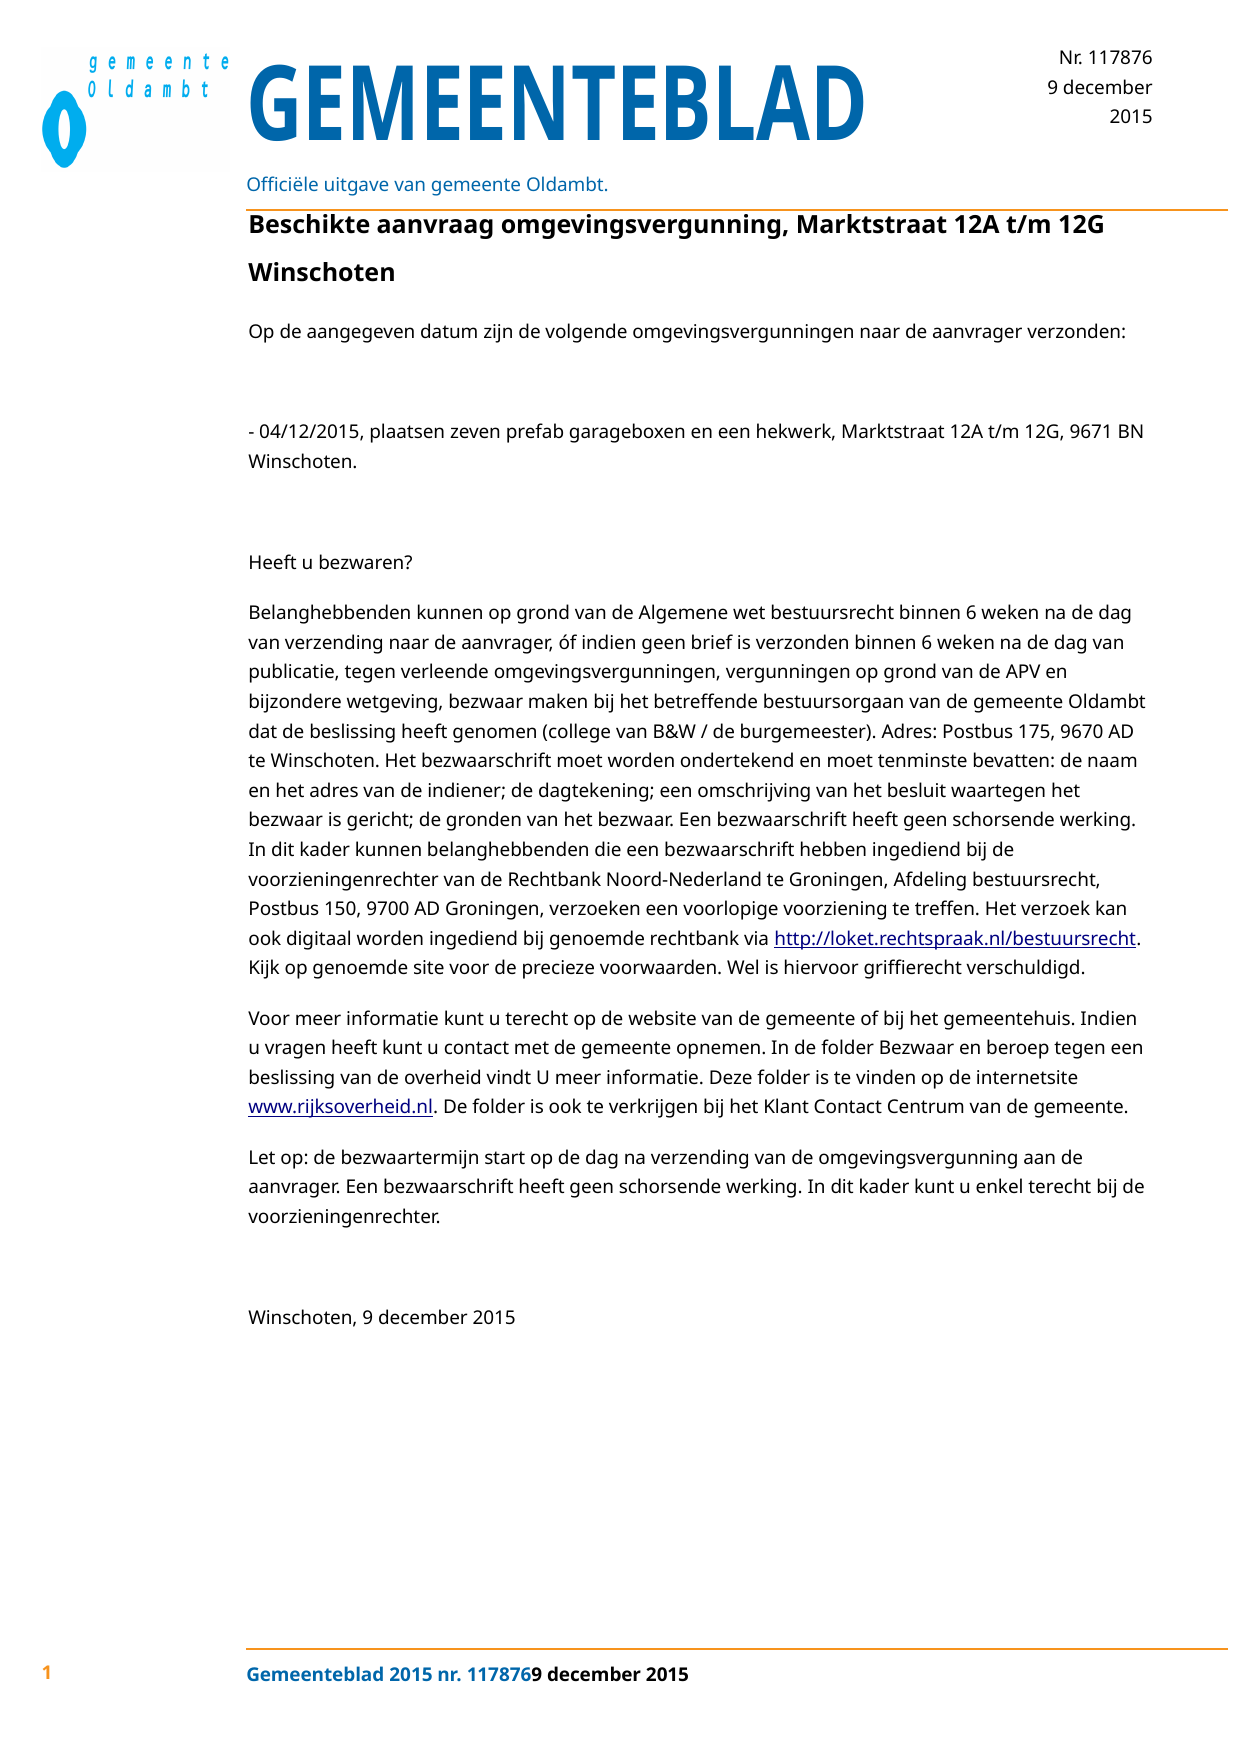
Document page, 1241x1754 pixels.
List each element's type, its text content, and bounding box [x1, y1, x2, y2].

text - 04/12/2015, plaatsen zeven prefab garageboxen en een hekwerk, Marktstraat 12A t/m 12G, 9671 BN Winschoten. [248, 419, 1152, 474]
text Op de aangegeven datum zijn de volgende omgevingsvergunningen naar de aanvrager verzonden: [248, 318, 1152, 344]
text Belanghebbenden kunnen op grond van de Algemene wet bestuursrecht binnen 6 weken na de dag van verzending naar de aanvrager, óf indien geen brief is verzonden binnen 6 weken na de dag van publicatie, tegen verleende omgevingsvergunningen, vergunningen op grond van de APV en bijzondere wetgeving, bezwaar maken bij het betreffende bestuursorgaan van de gemeente Oldambt dat de beslissing heeft genomen (college van B&W / de burgemeester). Adres: Postbus 175, 9670 AD te Winschoten. Het bezwaarschrift moet worden ondertekend en moet tenminste bevatten: de naam en het adres van de indiener; de dagtekening; een omschrijving van het besluit waartegen het bezwaar is gericht; de gronden van het bezwaar. Een bezwaarschrift heeft geen schorsende werking. In dit kader kunnen belanghebbenden die een bezwaarschrift hebben ingediend bij de voorzieningenrechter van de Rechtbank Noord-Nederland te Groningen, Afdeling bestuursrecht, Postbus 150, 9700 AD Groningen, verzoeken een voorlopige voorziening te treffen. Het verzoek kan ook digitaal worden ingediend bij genoemde rechtbank via http://loket.rechtspraak.nl/bestuursrecht. Kijk op genoemde site voor de precieze voorwaarden. Wel is hiervoor griffierecht verschuldigd. [248, 599, 1152, 980]
text Heeft u bezwaren? [248, 549, 1152, 575]
picture [41, 47, 231, 172]
text Winschoten, 9 december 2015 [248, 1304, 1152, 1330]
text Let op: de bezwaartermijn start op de dag na verzending van de omgevingsvergunning aan de aanvrager. Een bezwaarschrift heeft geen schorsende werking. In dit kader kunt u enkel terecht bij de voorzieningenrechter. [248, 1144, 1152, 1229]
text Beschikte aanvraag omgevingsvergunning, Marktstraat 12A t/m 12G Winschoten [248, 211, 1152, 288]
text Voor meer informatie kunt u terecht op de website van de gemeente of bij het gemeentehuis. Indien u vragen heeft kunt u contact met de gemeente opnemen. In de folder Bezwaar en beroep tegen een beslissing van de overheid vindt U meer informatie. Deze folder is te vinden op de internetsite www.rijksoverheid.nl. De folder is ook te verkrijgen bij het Klant Contact Centrum van de gemeente. [248, 1005, 1152, 1119]
